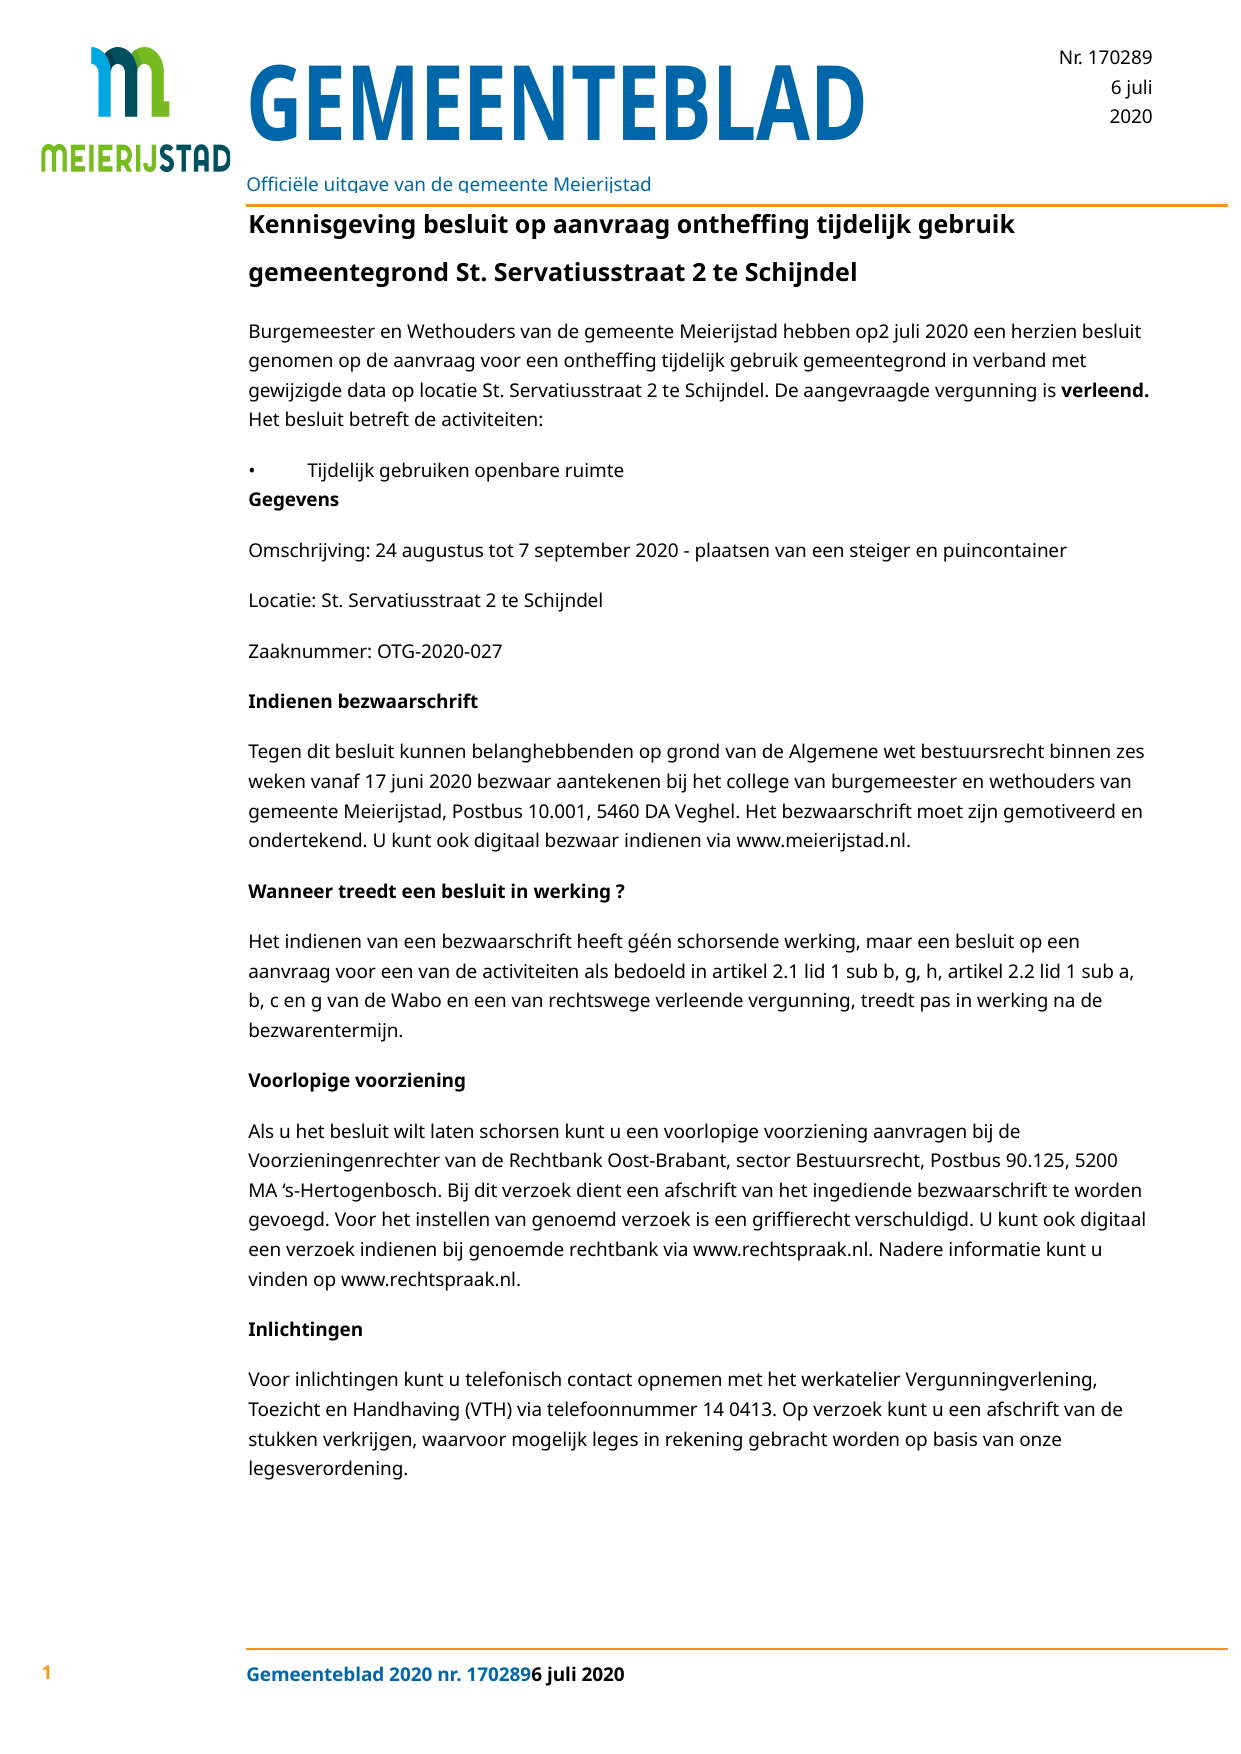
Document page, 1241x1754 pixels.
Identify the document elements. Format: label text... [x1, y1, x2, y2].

text Wanneer treedt een besluit in werking ? [248, 878, 1152, 904]
text Burgemeester en Wethouders van de gemeente Meierijstad hebben op2 juli 2020 een herzien besluit genomen op de aanvraag voor een ontheffing tijdelijk gebruik gemeentegrond in verband met gewijzigde data op locatie St. Servatiusstraat 2 te Schijndel. De aangevraagde vergunning is verleend. Het besluit betreft de activiteiten: [248, 318, 1152, 432]
text Kennisgeving besluit op aanvraag ontheffing tijdelijk gebruik gemeentegrond St. Servatiusstraat 2 te Schijndel [248, 207, 1152, 288]
text Omschrijving: 24 augustus tot 7 september 2020 - plaatsen van een steiger en puincontainer [248, 537, 1152, 563]
text Inlichtingen [248, 1316, 1152, 1342]
text Gegevens [248, 487, 1152, 512]
list Tijdelijk gebruiken openbare ruimte [248, 457, 1152, 483]
text Het indienen van een bezwaarschrift heeft géén schorsende werking, maar een besluit op een aanvraag voor een van de activiteiten als bedoeld in artikel 2.1 lid 1 sub b, g, h, artikel 2.2 lid 1 sub a, b, c en g van de Wabo en een van rechtswege verleende vergunning, treedt pas in werking na de bezwarentermijn. [248, 928, 1152, 1043]
text Locatie: St. Servatiusstraat 2 te Schijndel [248, 587, 1152, 613]
text Voorlopige voorziening [248, 1067, 1152, 1093]
picture [41, 47, 231, 172]
text Tegen dit besluit kunnen belanghebbenden op grond van de Algemene wet bestuursrecht binnen zes weken vanaf 17 juni 2020 bezwaar aantekenen bij het college van burgemeester en wethouders van gemeente Meierijstad, Postbus 10.001, 5460 DA Veghel. Het bezwaarschrift moet zijn gemotiveerd en ondertekend. U kunt ook digitaal bezwaar indienen via www.meierijstad.nl. [248, 739, 1152, 853]
text Zaaknummer: OTG-2020-027 [248, 638, 1152, 664]
text Voor inlichtingen kunt u telefonisch contact opnemen met het werkatelier Vergunningverlening, Toezicht en Handhaving (VTH) via telefoonnummer 14 0413. Op verzoek kunt u een afschrift van de stukken verkrijgen, waarvoor mogelijk leges in rekening gebracht worden op basis van onze legesverordening. [248, 1367, 1152, 1481]
text Indienen bezwaarschrift [248, 688, 1152, 714]
text Als u het besluit wilt laten schorsen kunt u een voorlopige voorziening aanvragen bij de Voorzieningenrechter van de Rechtbank Oost-Brabant, sector Bestuursrecht, Postbus 90.125, 5200 MA ‘s-Hertogenbosch. Bij dit verzoek dient een afschrift van het ingediende bezwaarschrift te worden gevoegd. Voor het instellen van genoemd verzoek is een griffierecht verschuldigd. U kunt ook digitaal een verzoek indienen bij genoemde rechtbank via www.rechtspraak.nl. Nadere informatie kunt u vinden op www.rechtspraak.nl. [248, 1118, 1152, 1292]
